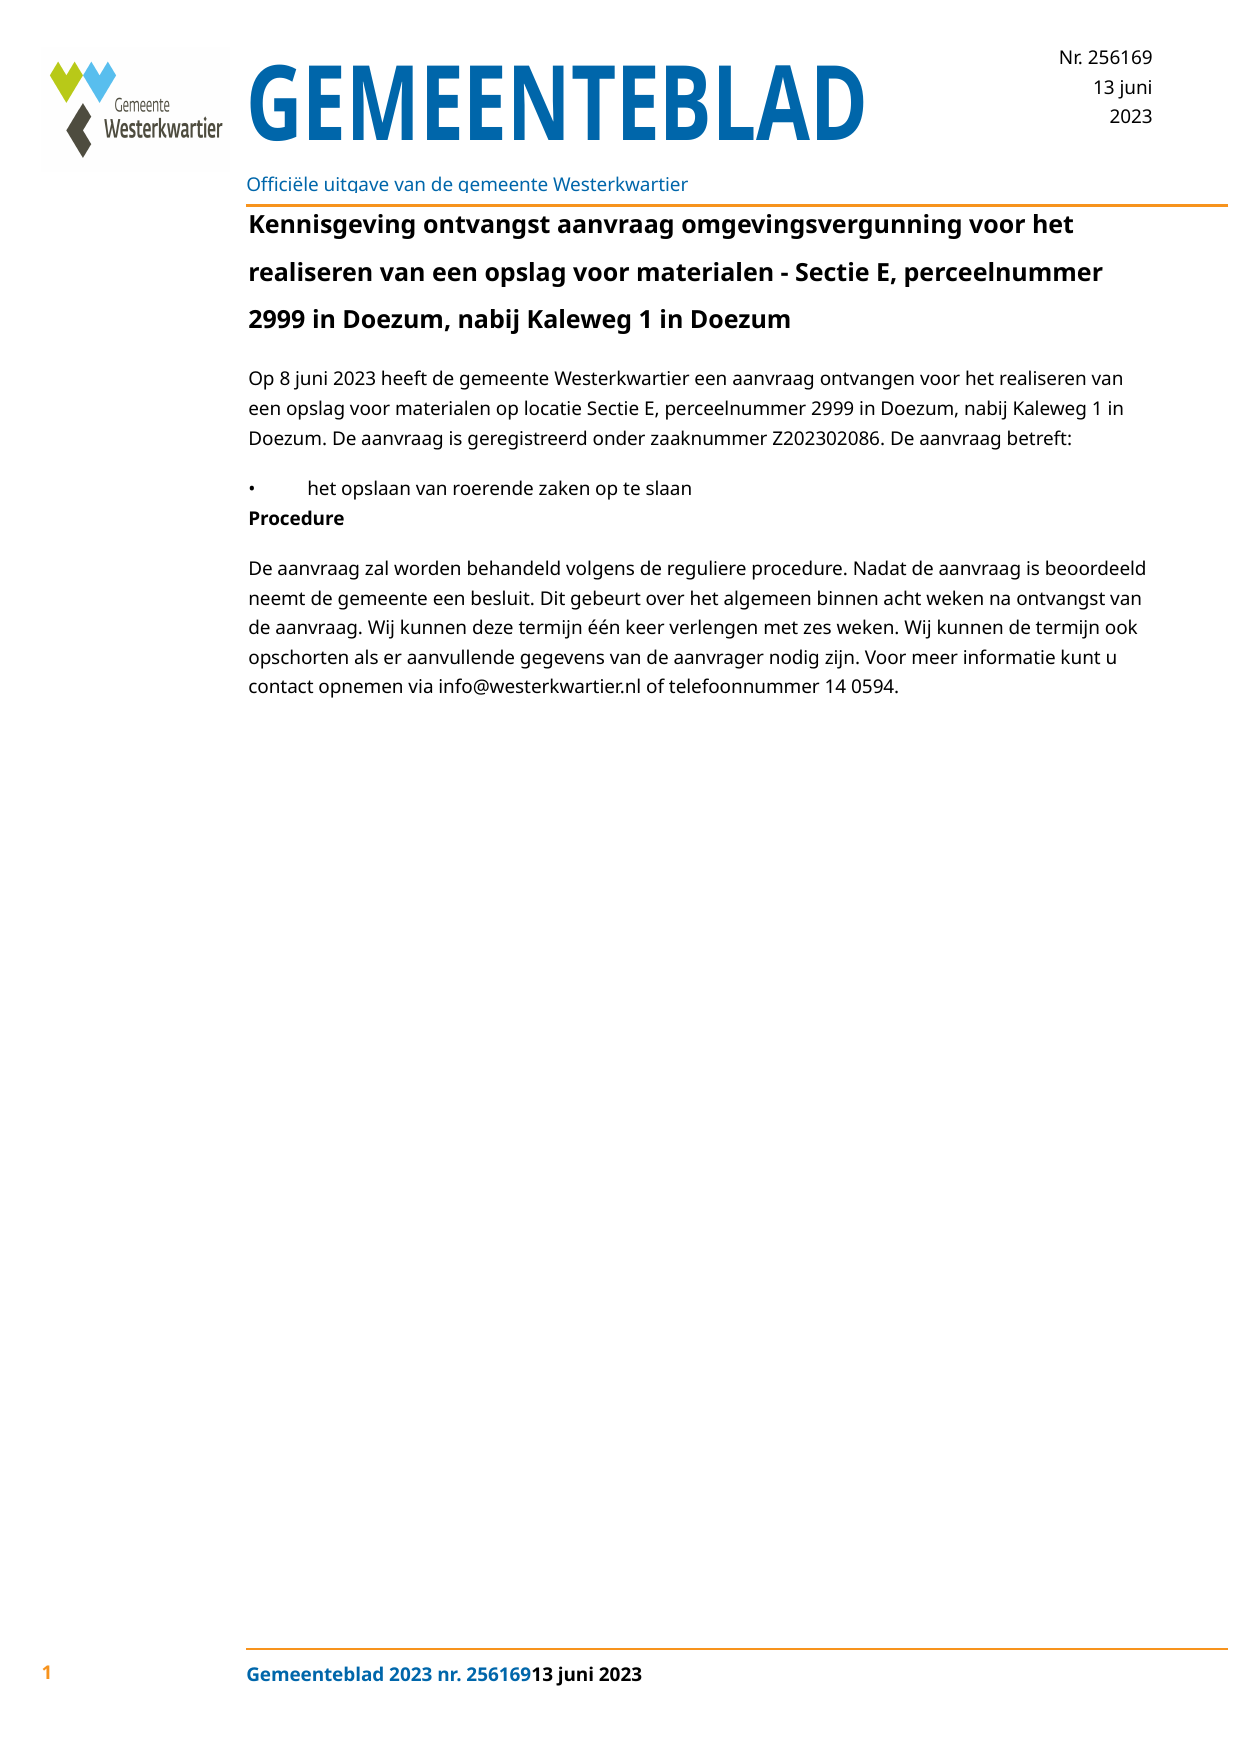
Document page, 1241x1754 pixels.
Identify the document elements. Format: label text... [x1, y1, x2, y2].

list het opslaan van roerende zaken op te slaan [248, 475, 1152, 501]
picture [41, 47, 231, 172]
text Op 8 juni 2023 heeft de gemeente Westerkwartier een aanvraag ontvangen voor het realiseren van een opslag voor materialen op locatie Sectie E, perceelnummer 2999 in Doezum, nabij Kaleweg 1 in Doezum. De aanvraag is geregistreerd onder zaaknummer Z202302086. De aanvraag betreft: [248, 366, 1152, 450]
text Procedure [248, 505, 1152, 530]
text De aanvraag zal worden behandeld volgens de reguliere procedure. Nadat de aanvraag is beoordeeld neemt de gemeente een besluit. Dit gebeurt over het algemeen binnen acht weken na ontvangst van de aanvraag. Wij kunnen deze termijn één keer verlengen met zes weken. Wij kunnen de termijn ook opschorten als er aanvullende gegevens van de aanvrager nodig zijn. Voor meer informatie kunt u contact opnemen via info@westerkwartier.nl of telefoonnummer 14 0594. [248, 555, 1152, 699]
text Kennisgeving ontvangst aanvraag omgevingsvergunning voor het realiseren van een opslag voor materialen - Sectie E, perceelnummer 2999 in Doezum, nabij Kaleweg 1 in Doezum [248, 207, 1152, 336]
